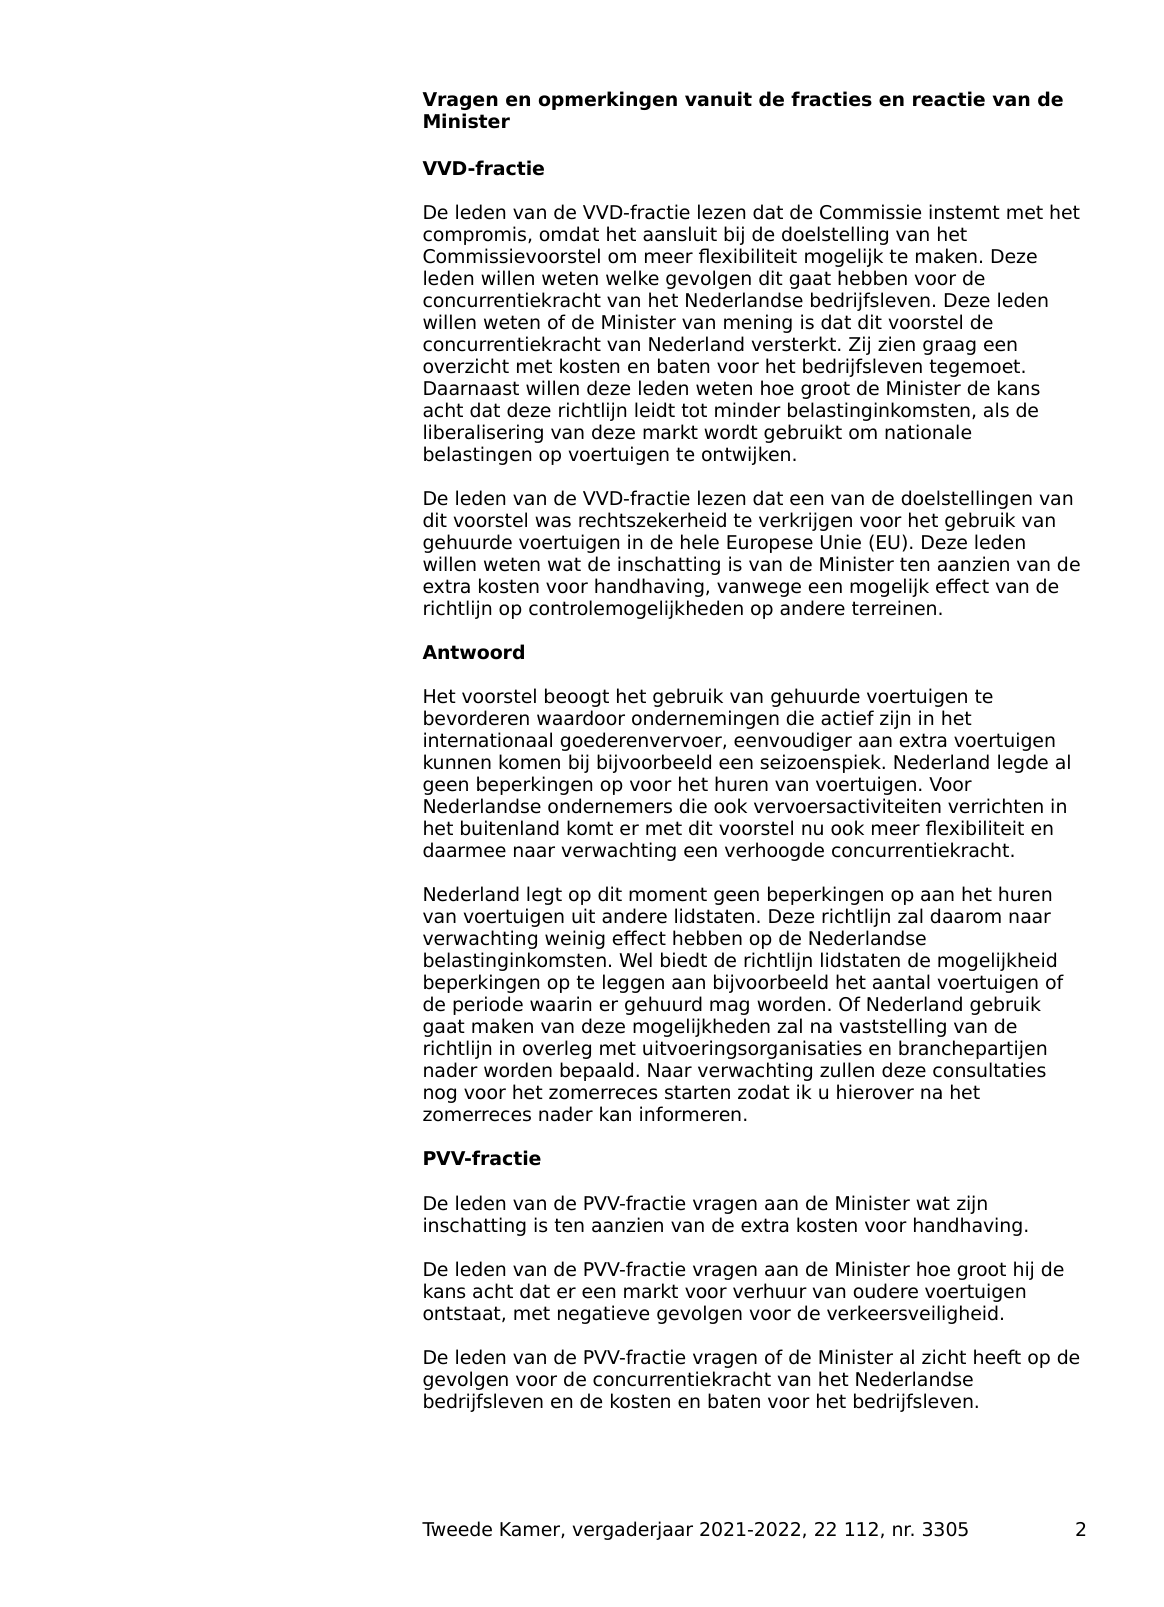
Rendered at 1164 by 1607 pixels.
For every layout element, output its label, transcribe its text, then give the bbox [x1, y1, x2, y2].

subtitle Antwoord [422, 642, 1087, 664]
subtitle VVD-fractie [422, 158, 1087, 180]
text Het voorstel beoogt het gebruik van gehuurde voertuigen te bevorderen waardoor ondernemingen die actief zijn in het internationaal goederenvervoer, eenvoudiger aan extra voertuigen kunnen komen bij bijvoorbeeld een seizoenspiek. Nederland legde al geen beperkingen op voor het huren van voertuigen. Voor Nederlandse ondernemers die ook vervoersactiviteiten verrichten in het buitenland komt er met dit voorstel nu ook meer flexibiliteit en daarmee naar verwachting een verhoogde concurrentiekracht. [422, 686, 1087, 862]
text De leden van de PVV-fractie vragen aan de Minister wat zijn inschatting is ten aanzien van de extra kosten voor handhaving. [422, 1192, 1087, 1236]
text De leden van de VVD-fractie lezen dat de Commissie instemt met het compromis, omdat het aansluit bij de doelstelling van het Commissievoorstel om meer flexibiliteit mogelijk te maken. Deze leden willen weten welke gevolgen dit gaat hebben voor de concurrentiekracht van het Nederlandse bedrijfsleven. Deze leden willen weten of de Minister van mening is dat dit voorstel de concurrentiekracht van Nederland versterkt. Zij zien graag een overzicht met kosten en baten voor het bedrijfsleven tegemoet. Daarnaast willen deze leden weten hoe groot de Minister de kans acht dat deze richtlijn leidt tot minder belastinginkomsten, als de liberalisering van deze markt wordt gebruikt om nationale belastingen op voertuigen te ontwijken. [422, 202, 1087, 466]
text De leden van de PVV-fractie vragen aan de Minister hoe groot hij de kans acht dat er een markt voor verhuur van oudere voertuigen ontstaat, met negatieve gevolgen voor de verkeersveiligheid. [422, 1259, 1087, 1324]
text De leden van de VVD-fractie lezen dat een van de doelstellingen van dit voorstel was rechtszekerheid te verkrijgen voor het gebruik van gehuurde voertuigen in de hele Europese Unie (EU). Deze leden willen weten wat de inschatting is van de Minister ten aanzien van de extra kosten voor handhaving, vanwege een mogelijk effect van de richtlijn op controlemogelijkheden op andere terreinen. [422, 488, 1087, 620]
subtitle PVV-fractie [422, 1148, 1087, 1170]
text De leden van de PVV-fractie vragen of de Minister al zicht heeft op de gevolgen voor de concurrentiekracht van het Nederlandse bedrijfsleven en de kosten en baten voor het bedrijfsleven. [422, 1347, 1087, 1413]
text Nederland legt op dit moment geen beperkingen op aan het huren van voertuigen uit andere lidstaten. Deze richtlijn zal daarom naar verwachting weinig effect hebben op de Nederlandse belastinginkomsten. Wel biedt de richtlijn lidstaten de mogelijkheid beperkingen op te leggen aan bijvoorbeeld het aantal voertuigen of de periode waarin er gehuurd mag worden. Of Nederland gebruik gaat maken van deze mogelijkheden zal na vaststelling van de richtlijn in overleg met uitvoeringsorganisaties en branchepartijen nader worden bepaald. Naar verwachting zullen deze consultaties nog voor het zomerreces starten zodat ik u hierover na het zomerreces nader kan informeren. [422, 884, 1087, 1126]
subtitle Vragen en opmerkingen vanuit de fracties en reactie van de Minister [422, 89, 1087, 133]
